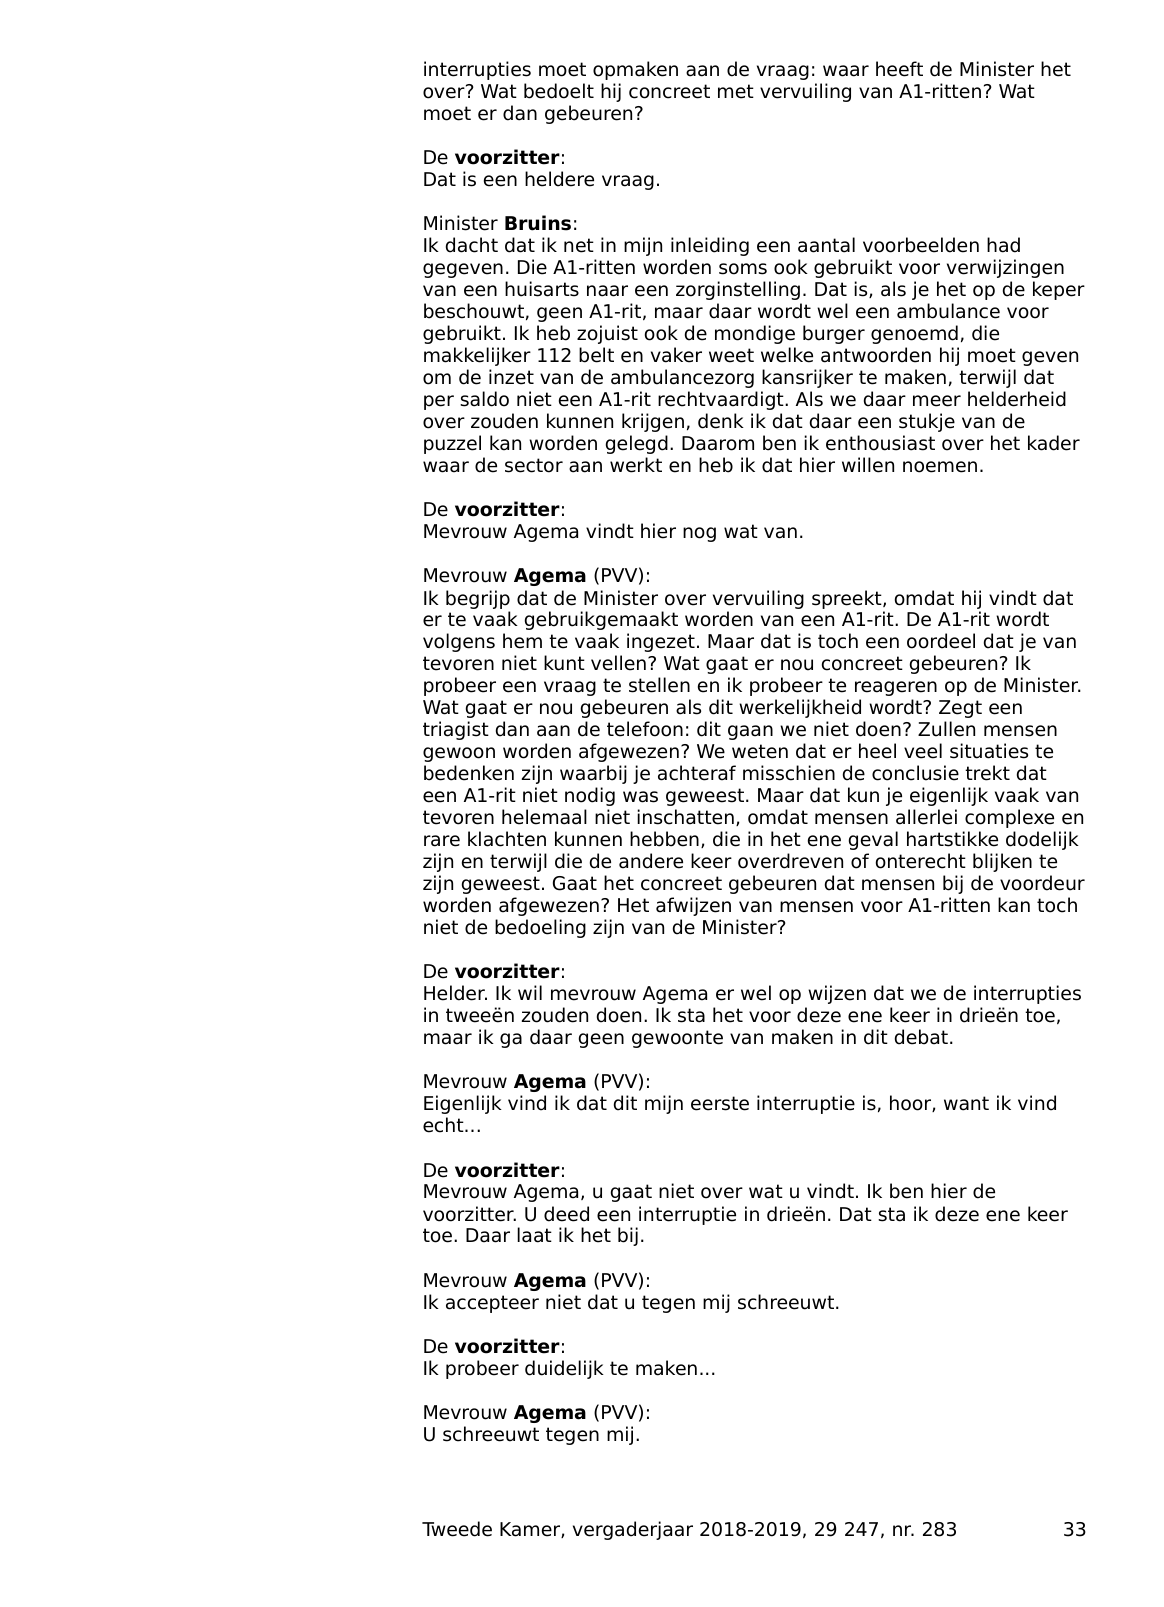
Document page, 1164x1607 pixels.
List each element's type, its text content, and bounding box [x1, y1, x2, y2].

text Mevrouw Agema vindt hier nog wat van. [422, 521, 1087, 543]
text De voorzitter: [422, 1159, 1087, 1181]
text Ik begrijp dat de Minister over vervuiling spreekt, omdat hij vindt dat er te vaak gebruikgemaakt worden van een A1-rit. De A1-rit wordt volgens hem te vaak ingezet. Maar dat is toch een oordeel dat je van tevoren niet kunt vellen? Wat gaat er nou concreet gebeuren? Ik probeer een vraag te stellen en ik probeer te reageren op de Minister. Wat gaat er nou gebeuren als dit werkelijkheid wordt? Zegt een triagist dan aan de telefoon: dit gaan we niet doen? Zullen mensen gewoon worden afgewezen? We weten dat er heel veel situaties te bedenken zijn waarbij je achteraf misschien de conclusie trekt dat een A1-rit niet nodig was geweest. Maar dat kun je eigenlijk vaak van tevoren helemaal niet inschatten, omdat mensen allerlei complexe en rare klachten kunnen hebben, die in het ene geval hartstikke dodelijk zijn en terwijl die de andere keer overdreven of onterecht blijken te zijn geweest. Gaat het concreet gebeuren dat mensen bij de voordeur worden afgewezen? Het afwijzen van mensen voor A1-ritten kan toch niet de bedoeling zijn van de Minister? [422, 587, 1087, 939]
text Mevrouw Agema (PVV): [422, 1071, 1087, 1093]
text interrupties moet opmaken aan de vraag: waar heeft de Minister het over? Wat bedoelt hij concreet met vervuiling van A1-ritten? Wat moet er dan gebeuren? [422, 59, 1087, 125]
text Ik accepteer niet dat u tegen mij schreeuwt. [422, 1292, 1087, 1313]
text Mevrouw Agema (PVV): [422, 1402, 1087, 1424]
text Ik probeer duidelijk te maken... [422, 1358, 1087, 1380]
text Mevrouw Agema (PVV): [422, 1269, 1087, 1292]
text Minister Bruins: [422, 213, 1087, 235]
text Ik dacht dat ik net in mijn inleiding een aantal voorbeelden had gegeven. Die A1-ritten worden soms ook gebruikt voor verwijzingen van een huisarts naar een zorginstelling. Dat is, als je het op de keper beschouwt, geen A1-rit, maar daar wordt wel een ambulance voor gebruikt. Ik heb zojuist ook de mondige burger genoemd, die makkelijker 112 belt en vaker weet welke antwoorden hij moet geven om de inzet van de ambulancezorg kansrijker te maken, terwijl dat per saldo niet een A1-rit rechtvaardigt. Als we daar meer helderheid over zouden kunnen krijgen, denk ik dat daar een stukje van de puzzel kan worden gelegd. Daarom ben ik enthousiast over het kader waar de sector aan werkt en heb ik dat hier willen noemen. [422, 235, 1087, 477]
text De voorzitter: [422, 1336, 1087, 1358]
text Dat is een heldere vraag. [422, 169, 1087, 191]
text Mevrouw Agema, u gaat niet over wat u vindt. Ik ben hier de voorzitter. U deed een interruptie in drieën. Dat sta ik deze ene keer toe. Daar laat ik het bij. [422, 1181, 1087, 1247]
text De voorzitter: [422, 499, 1087, 521]
text Helder. Ik wil mevrouw Agema er wel op wijzen dat we de interrupties in tweeën zouden doen. Ik sta het voor deze ene keer in drieën toe, maar ik ga daar geen gewoonte van maken in dit debat. [422, 983, 1087, 1049]
text Mevrouw Agema (PVV): [422, 565, 1087, 587]
text De voorzitter: [422, 147, 1087, 169]
text De voorzitter: [422, 961, 1087, 983]
text U schreeuwt tegen mij. [422, 1424, 1087, 1446]
text Eigenlijk vind ik dat dit mijn eerste interruptie is, hoor, want ik vind echt... [422, 1093, 1087, 1137]
